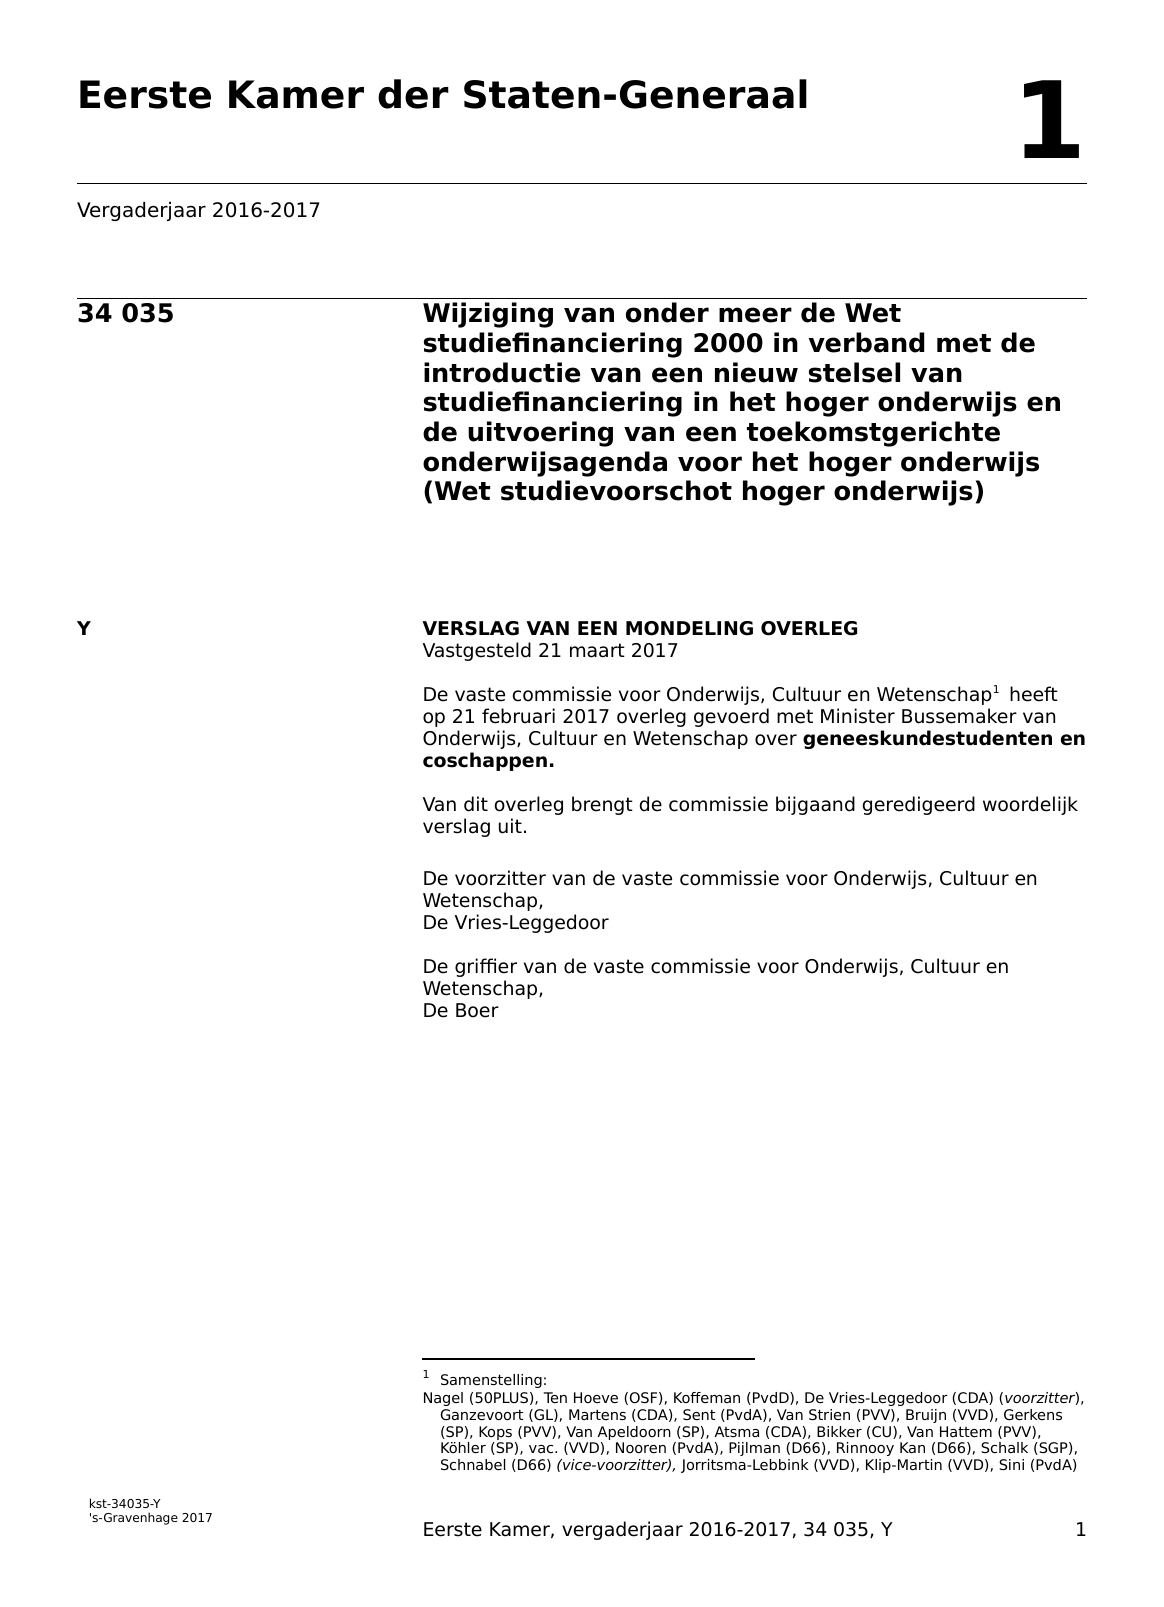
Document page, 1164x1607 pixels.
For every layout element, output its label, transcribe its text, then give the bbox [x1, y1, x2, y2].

text De voorzitter van de vaste commissie voor Onderwijs, Cultuur en Wetenschap, De Vries-Leggedoor [422, 868, 1087, 934]
table_header Eerste Kamer der Staten-Generaal [77, 59, 886, 183]
text Van dit overleg brengt de commissie bijgaand geredigeerd woordelijk verslag uit. [422, 794, 1087, 838]
text De griffier van de vaste commissie voor Onderwijs, Cultuur en Wetenschap, De Boer [422, 956, 1087, 1022]
text Nagel (50PLUS), Ten Hoeve (OSF), Koffeman (PvdD), De Vries-Leggedoor (CDA) (voorzitter), Ganzevoort (GL), Martens (CDA), Sent (PvdA), Van Strien (PVV), Bruijn (VVD), Gerkens (SP), Kops (PVV), Van Apeldoorn (SP), Atsma (CDA), Bikker (CU), Van Hattem (PVV), Köhler (SP), vac. (VVD), Nooren (PvdA), Pijlman (D66), Rinnooy Kan (D66), Schalk (SGP), Schnabel (D66) (vice-voorzitter), Jorritsma-Lebbink (VVD), Klip-Martin (VVD), Sini (PvdA) [422, 1390, 1087, 1474]
text De vaste commissie voor Onderwijs, Cultuur en Wetenschap heeft op 21 februari 2017 overleg gevoerd met Minister Bussemaker van Onderwijs, Cultuur en Wetenschap over geneeskundestudenten en coschappen. [422, 684, 1087, 772]
subtitle 34 035 Wijziging van onder meer de Wet studiefinanciering 2000 in verband met de introductie van een nieuw stelsel van studiefinanciering in het hoger onderwijs en de uitvoering van een toekomstgerichte onderwijsagenda voor het hoger onderwijs (Wet studievoorschot hoger onderwijs) [77, 299, 1087, 507]
table_cell Vergaderjaar 2016-2017 [77, 184, 1087, 298]
text kst-34035-Y [88, 1497, 323, 1511]
text Vastgesteld 21 maart 2017 [422, 640, 1087, 662]
text Samenstelling: [422, 1368, 1087, 1390]
table_header 1 [886, 59, 1087, 183]
subtitle Y VERSLAG VAN EEN MONDELING OVERLEG [77, 618, 1087, 640]
text 's-Gravenhage 2017 [88, 1511, 323, 1525]
